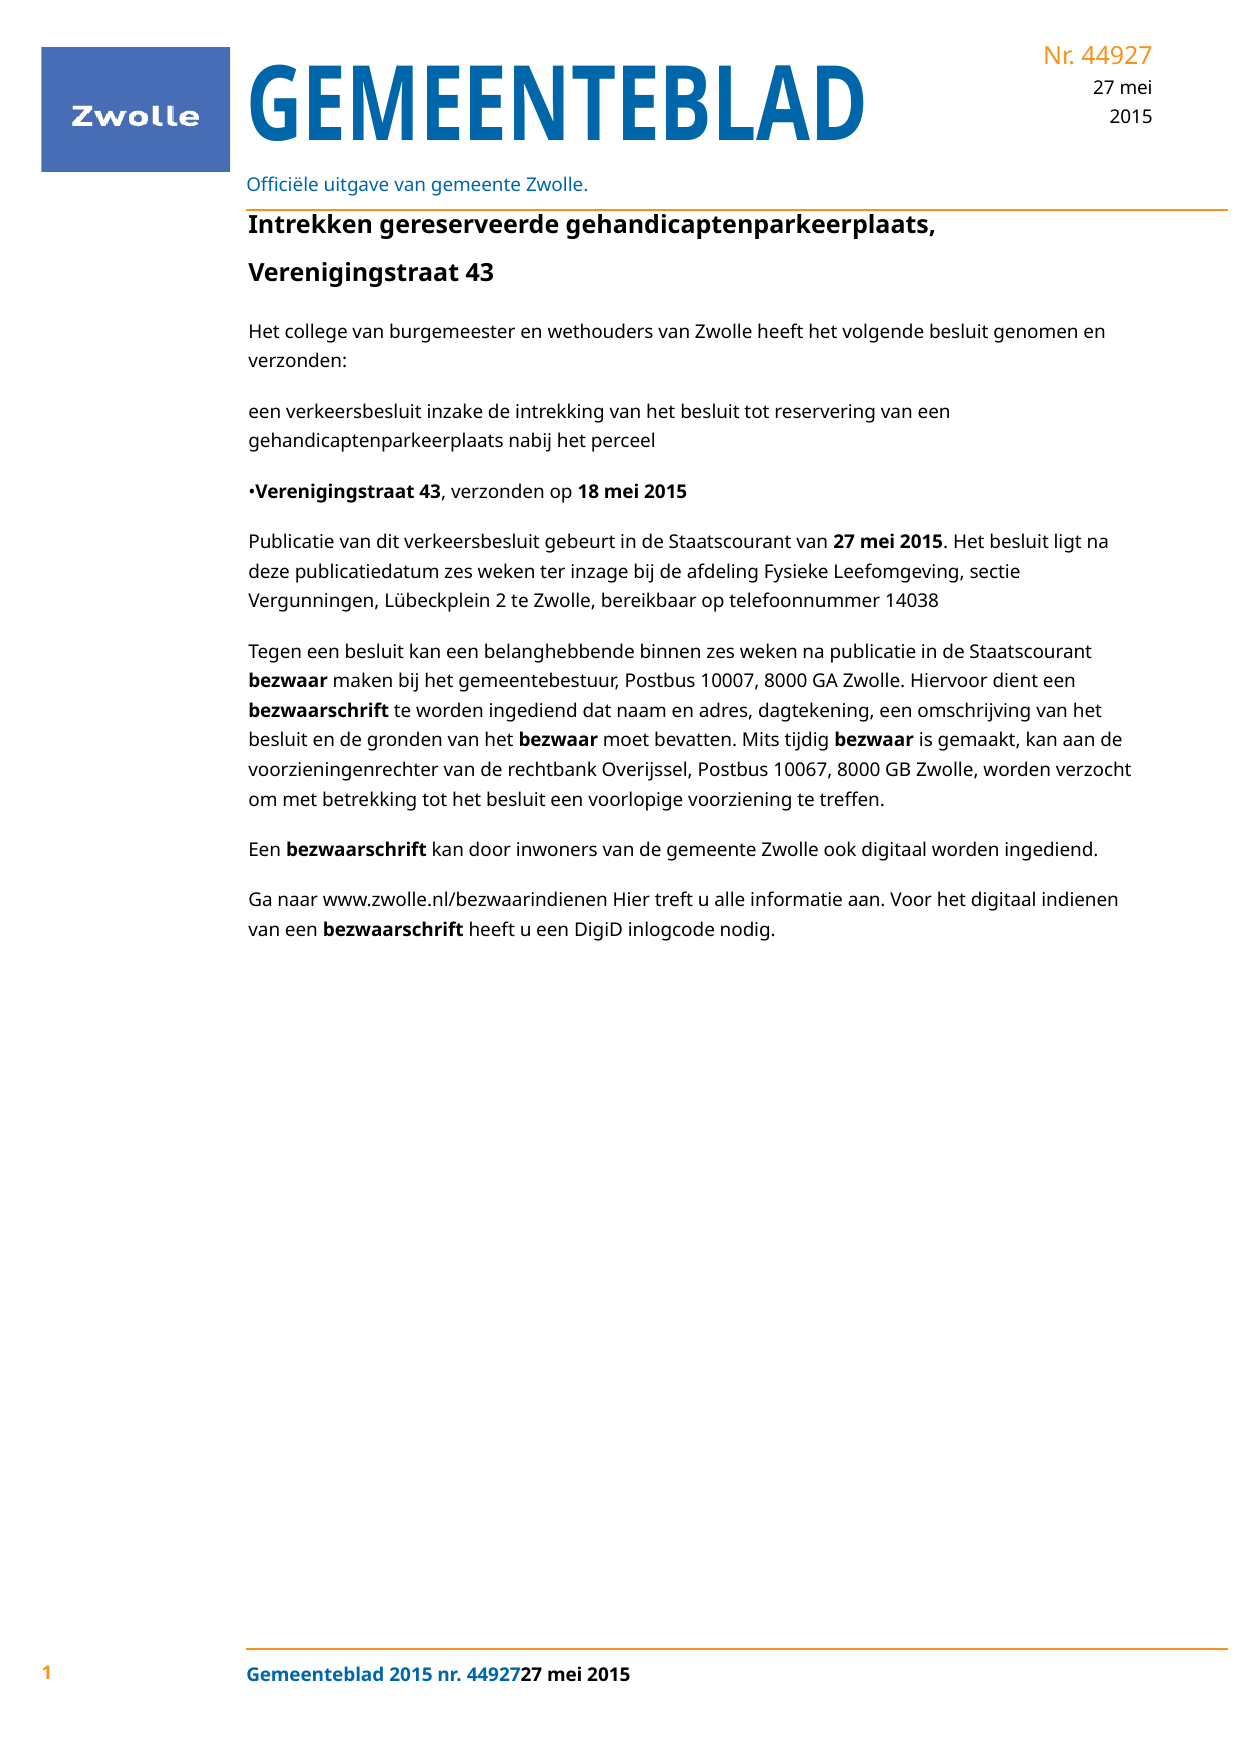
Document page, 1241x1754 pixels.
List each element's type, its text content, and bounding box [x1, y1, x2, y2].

text Tegen een besluit kan een belanghebbende binnen zes weken na publicatie in de Staatscourant bezwaar maken bij het gemeentebestuur, Postbus 10007, 8000 GA Zwolle. Hiervoor dient een bezwaarschrift te worden ingediend dat naam en adres, dagtekening, een omschrijving van het besluit en de gronden van het bezwaar moet bevatten. Mits tijdig bezwaar is gemaakt, kan aan de voorzieningenrechter van de rechtbank Overijssel, Postbus 10067, 8000 GB Zwolle, worden verzocht om met betrekking tot het besluit een voorlopige voorziening te treffen. [248, 638, 1152, 812]
picture [41, 47, 231, 172]
text een verkeersbesluit inzake de intrekking van het besluit tot reservering van een gehandicaptenparkeerplaats nabij het perceel [248, 398, 1152, 453]
text Intrekken gereserveerde gehandicaptenparkeerplaats, Verenigingstraat 43 [248, 211, 1152, 288]
text Ga naar www.zwolle.nl/bezwaarindienen Hier treft u alle informatie aan. Voor het digitaal indienen van een bezwaarschrift heeft u een DigiD inlogcode nodig. [248, 887, 1152, 942]
text Een bezwaarschrift kan door inwoners van de gemeente Zwolle ook digitaal worden ingediend. [248, 836, 1152, 862]
text Publicatie van dit verkeersbesluit gebeurt in de Staatscourant van 27 mei 2015. Het besluit ligt na deze publicatiedatum zes weken ter inzage bij de afdeling Fysieke Leefomgeving, sectie Vergunningen, Lübeckplein 2 te Zwolle, bereikbaar op telefoonnummer 14038 [248, 528, 1152, 613]
text Het college van burgemeester en wethouders van Zwolle heeft het volgende besluit genomen en verzonden: [248, 318, 1152, 373]
text •Verenigingstraat 43, verzonden op 18 mei 2015 [248, 478, 1152, 504]
